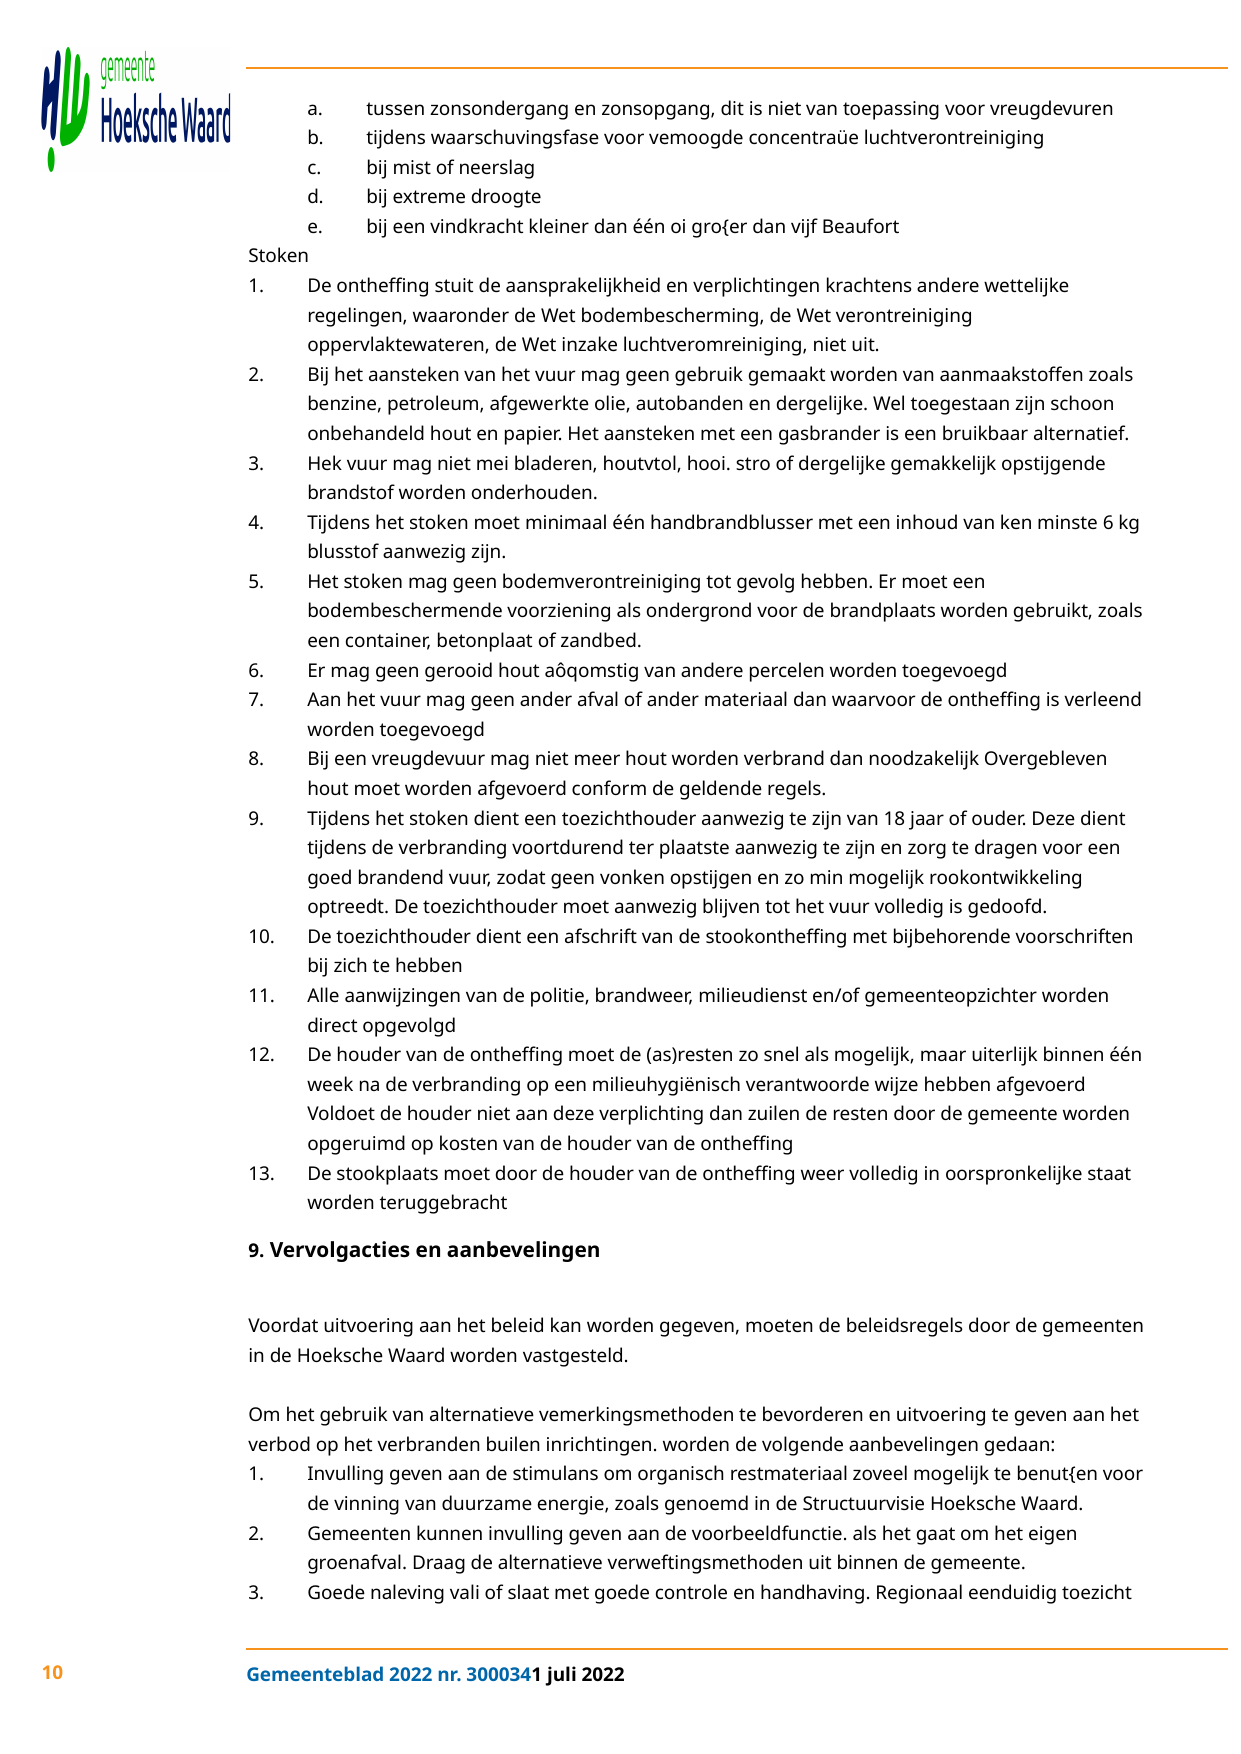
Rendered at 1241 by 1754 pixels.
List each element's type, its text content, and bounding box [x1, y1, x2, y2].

list Bij het aansteken van het vuur mag geen gebruik gemaakt worden van aanmaakstoffen zoals benzine, petroleum, afgewerkte olie, autobanden en dergelijke. Wel toegestaan zijn schoon onbehandeld hout en papier. Het aansteken met een gasbrander is een bruikbaar alternatief. [248, 361, 1152, 446]
list Hek vuur mag niet mei bladeren, houtvtol, hooi. stro of dergelijke gemakkelijk opstijgende brandstof worden onderhouden. [248, 450, 1152, 505]
list De toezichthouder dient een afschrift van de stookontheffing met bijbehorende voorschriften bij zich te hebben [248, 923, 1152, 978]
list Tijdens het stoken dient een toezichthouder aanwezig te zijn van 18 jaar of ouder. Deze dient tijdens de verbranding voortdurend ter plaatste aanwezig te zijn en zorg te dragen voor een goed brandend vuur, zodat geen vonken opstijgen en zo min mogelijk rookontwikkeling optreedt. De toezichthouder moet aanwezig blijven tot het vuur volledig is gedoofd. [248, 805, 1152, 919]
list Bij een vreugdevuur mag niet meer hout worden verbrand dan noodzakelijk Overgebleven hout moet worden afgevoerd conform de geldende regels. [248, 746, 1152, 801]
list Aan het vuur mag geen ander afval of ander materiaal dan waarvoor de ontheffing is verleend worden toegevoegd [248, 686, 1152, 742]
list Invulling geven aan de stimulans om organisch restmateriaal zoveel mogelijk te benut{en voor de vinning van duurzame energie, zoals genoemd in de Structuurvisie Hoeksche Waard. [248, 1461, 1152, 1516]
list Goede naleving vali of slaat met goede controle en handhaving. Regionaal eenduidig toezicht [248, 1579, 1152, 1605]
list bij een vindkracht kleiner dan één oi gro{er dan vijf Beaufort [307, 213, 1152, 239]
list De stookplaats moet door de houder van de ontheffing weer volledig in oorspronkelijke staat worden teruggebracht [248, 1160, 1152, 1215]
picture [41, 47, 231, 172]
list Gemeenten kunnen invulling geven aan de voorbeeldfunctie. als het gaat om het eigen groenafval. Draag de alternatieve verweftingsmethoden uit binnen de gemeente. [248, 1520, 1152, 1575]
list De ontheffing stuit de aansprakelijkheid en verplichtingen krachtens andere wettelijke regelingen, waaronder de Wet bodembescherming, de Wet verontreiniging oppervlaktewateren, de Wet inzake luchtveromreiniging, niet uit. [248, 272, 1152, 357]
list bij mist of neerslag [307, 154, 1152, 180]
text Voordat uitvoering aan het beleid kan worden gegeven, moeten de beleidsregels door de gemeenten in de Hoeksche Waard worden vastgesteld. [248, 1313, 1152, 1368]
text 9. Vervolgacties en aanbevelingen [248, 1235, 1152, 1263]
text Stoken [248, 243, 1152, 268]
list Het stoken mag geen bodemverontreiniging tot gevolg hebben. Er moet een bodembeschermende voorziening als ondergrond voor de brandplaats worden gebruikt, zoals een container, betonplaat of zandbed. [248, 568, 1152, 653]
list Tijdens het stoken moet minimaal één handbrandblusser met een inhoud van ken minste 6 kg blusstof aanwezig zijn. [248, 509, 1152, 564]
list De houder van de ontheffing moet de (as)resten zo snel als mogelijk, maar uiterlijk binnen één week na de verbranding op een milieuhygiënisch verantwoorde wijze hebben afgevoerd Voldoet de houder niet aan deze verplichting dan zuilen de resten door de gemeente worden opgeruimd op kosten van de houder van de ontheffing [248, 1041, 1152, 1156]
list tussen zonsondergang en zonsopgang, dit is niet van toepassing voor vreugdevuren [307, 95, 1152, 121]
list tijdens waarschuvingsfase voor vemoogde concentraüe luchtverontreiniging [307, 124, 1152, 150]
list Alle aanwijzingen van de politie, brandweer, milieudienst en/of gemeenteopzichter worden direct opgevolgd [248, 982, 1152, 1038]
text Om het gebruik van alternatieve vemerkingsmethoden te bevorderen en uitvoering te geven aan het verbod op het verbranden builen inrichtingen. worden de volgende aanbevelingen gedaan: [248, 1401, 1152, 1457]
list Er mag geen gerooid hout aôqomstig van andere percelen worden toegevoegd [248, 657, 1152, 683]
list bij extreme droogte [307, 183, 1152, 209]
